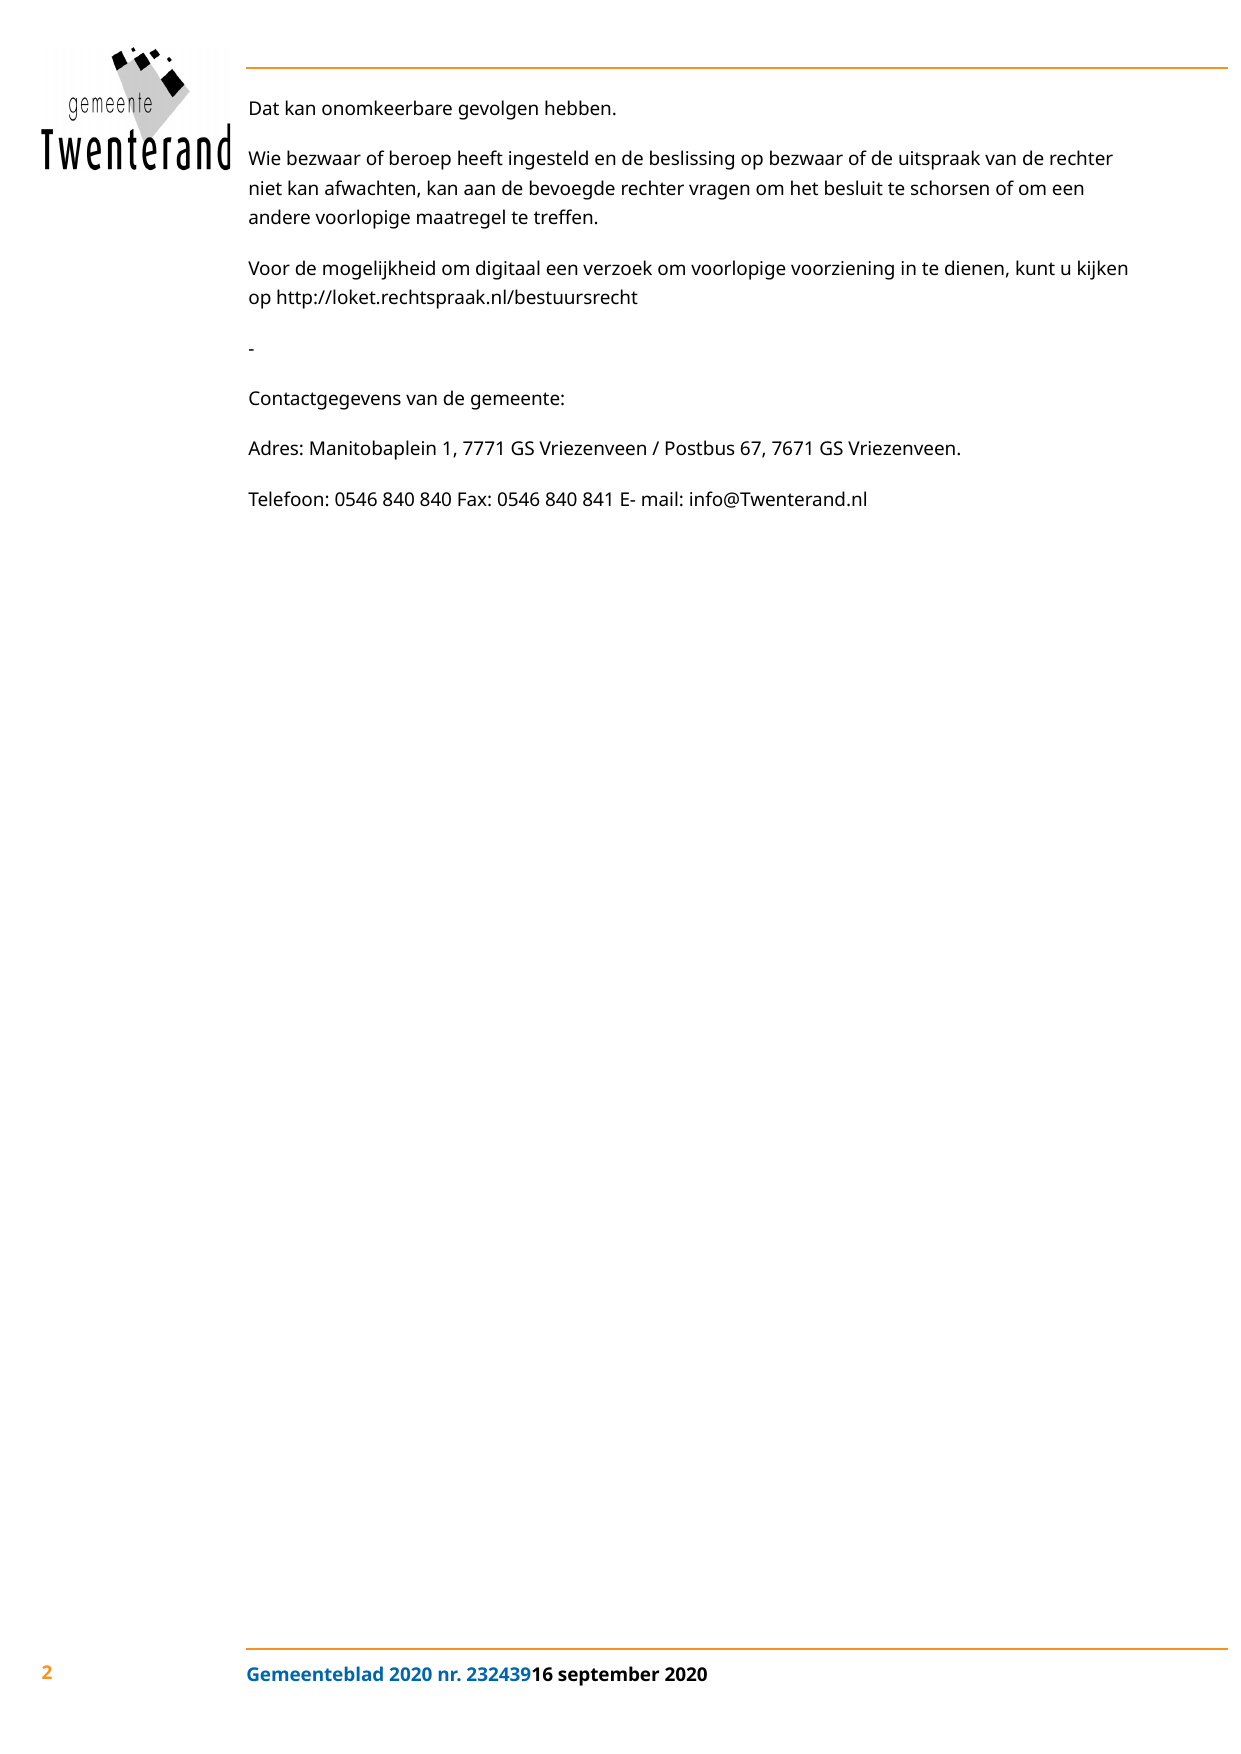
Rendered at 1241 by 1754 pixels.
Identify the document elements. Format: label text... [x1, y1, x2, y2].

text Telefoon: 0546 840 840 Fax: 0546 840 841 E- mail: info@Twenterand.nl [248, 486, 1152, 512]
text - [248, 335, 1152, 361]
text Contactgegevens van de gemeente: [248, 385, 1152, 411]
text Adres: Manitobaplein 1, 7771 GS Vriezenveen / Postbus 67, 7671 GS Vriezenveen. [248, 436, 1152, 461]
text Wie bezwaar of beroep heeft ingesteld en de beslissing op bezwaar of de uitspraak van de rechter niet kan afwachten, kan aan de bevoegde rechter vragen om het besluit te schorsen of om een andere voorlopige maatregel te treffen. [248, 145, 1152, 230]
picture [41, 47, 231, 172]
text Voor de mogelijkheid om digitaal een verzoek om voorlopige voorziening in te dienen, kunt u kijken op http://loket.rechtspraak.nl/bestuursrecht [248, 255, 1152, 310]
text Dat kan onomkeerbare gevolgen hebben. [248, 95, 1152, 121]
